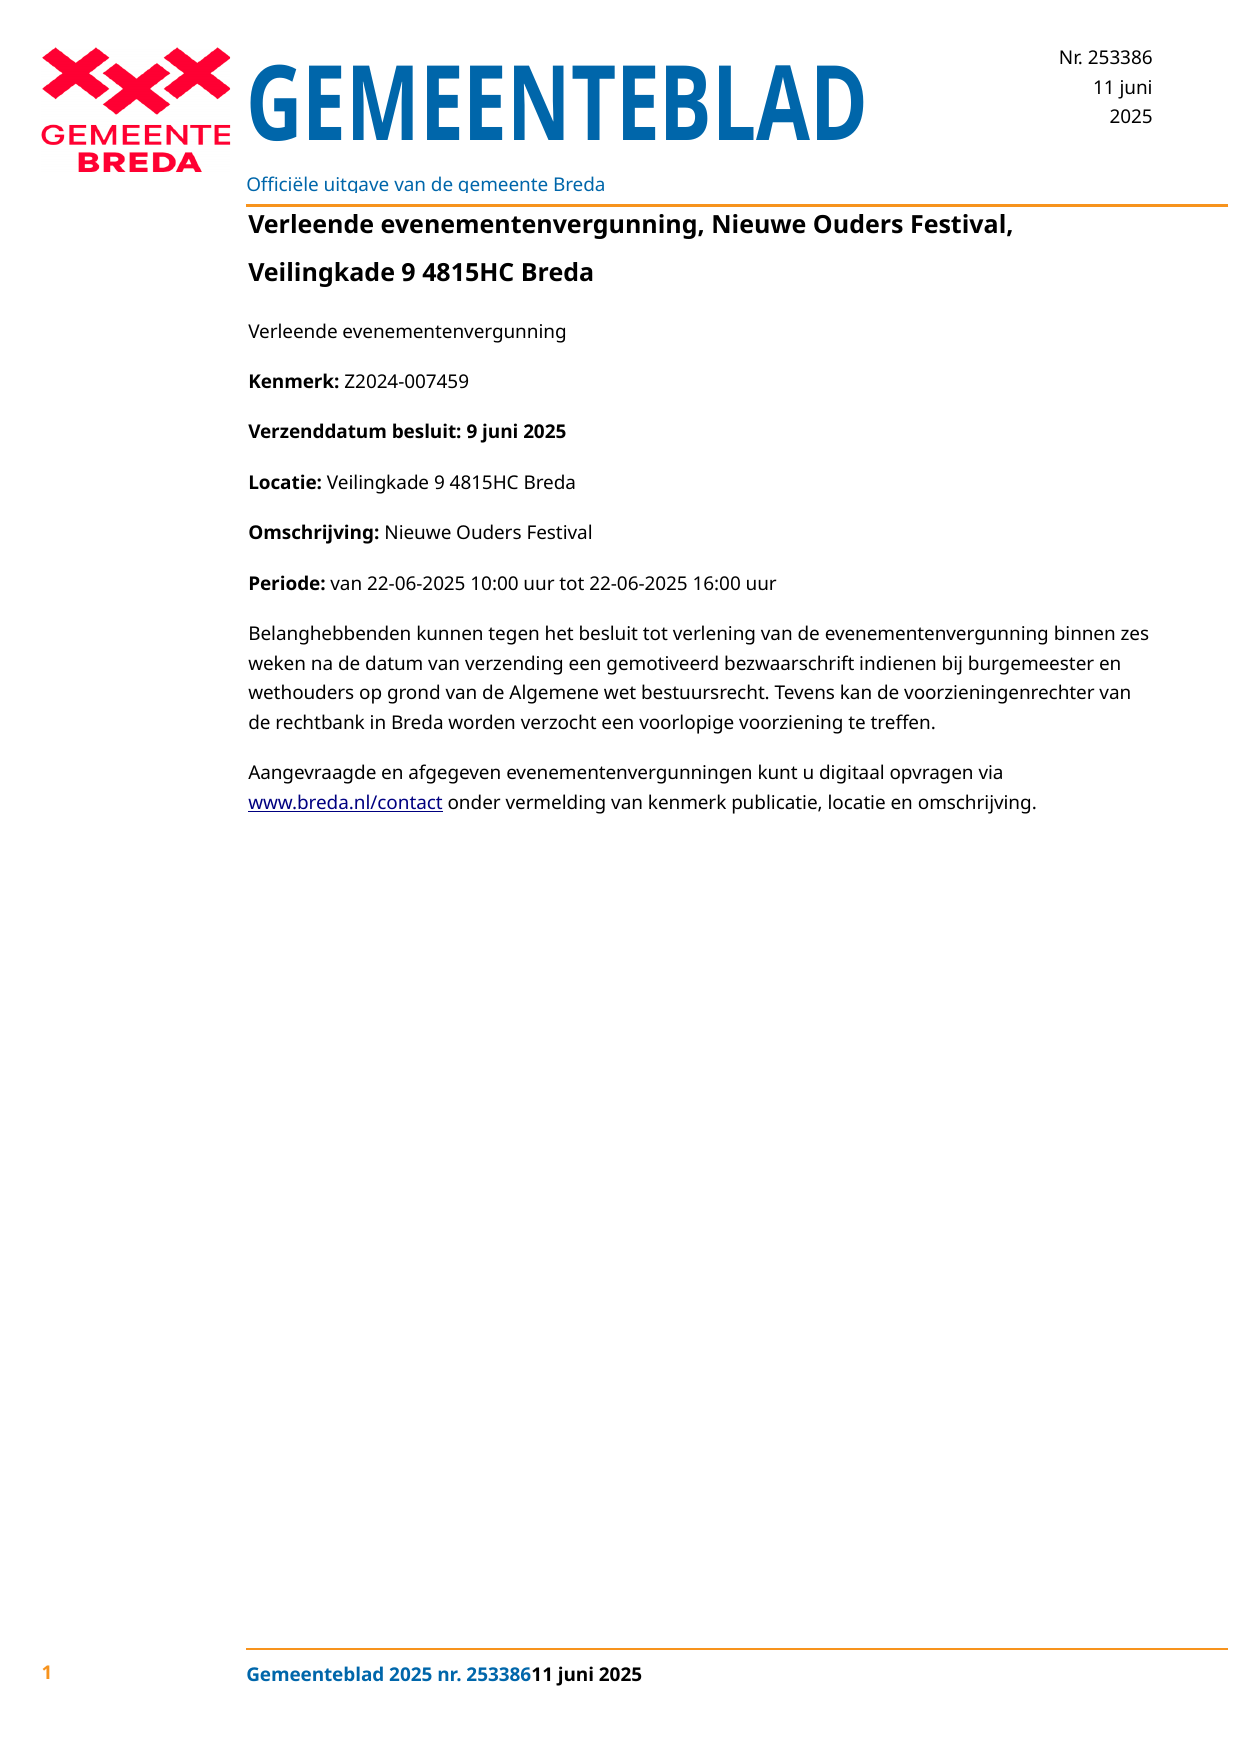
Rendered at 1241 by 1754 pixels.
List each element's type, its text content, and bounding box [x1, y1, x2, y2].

text Omschrijving: Nieuwe Ouders Festival [248, 519, 1152, 545]
text Verleende evenementenvergunning, Nieuwe Ouders Festival, Veilingkade 9 4815HC Breda [248, 207, 1152, 288]
text Periode: van 22-06-2025 10:00 uur tot 22-06-2025 16:00 uur [248, 570, 1152, 596]
text Verleende evenementenvergunning [248, 318, 1152, 344]
picture [41, 47, 231, 172]
text Kenmerk: Z2024-007459 [248, 368, 1152, 394]
text Locatie: Veilingkade 9 4815HC Breda [248, 469, 1152, 495]
text Verzenddatum besluit: 9 juni 2025 [248, 419, 1152, 444]
text Aangevraagde en afgegeven evenementenvergunningen kunt u digitaal opvragen via www.breda.nl/contact onder vermelding van kenmerk publicatie, locatie en omschrijving. [248, 759, 1152, 815]
text Belanghebbenden kunnen tegen het besluit tot verlening van de evenementenvergunning binnen zes weken na de datum van verzending een gemotiveerd bezwaarschrift indienen bij burgemeester en wethouders op grond van de Algemene wet bestuursrecht. Tevens kan de voorzieningenrechter van de rechtbank in Breda worden verzocht een voorlopige voorziening te treffen. [248, 620, 1152, 735]
